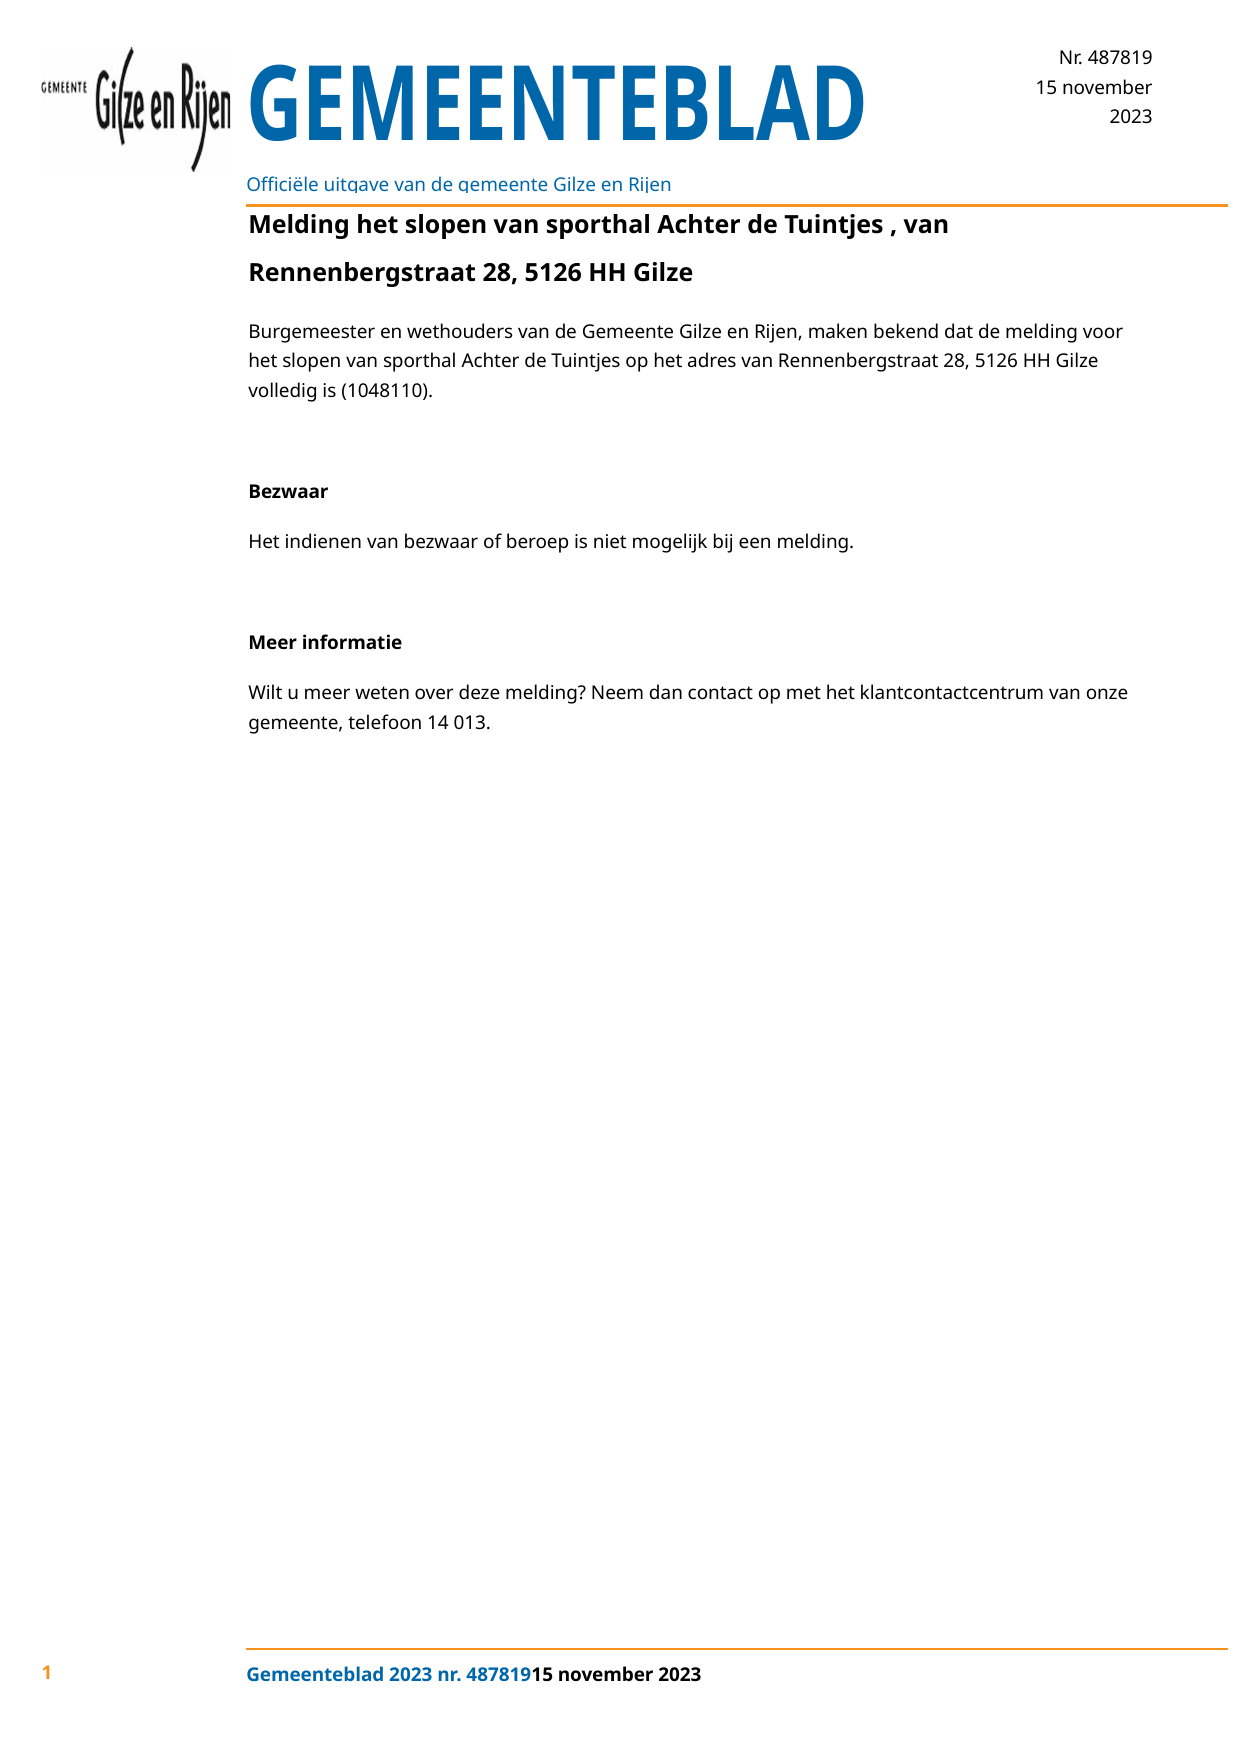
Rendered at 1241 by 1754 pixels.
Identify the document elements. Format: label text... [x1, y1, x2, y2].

picture [41, 47, 231, 172]
text Burgemeester en wethouders van de Gemeente Gilze en Rijen, maken bekend dat de melding voor het slopen van sporthal Achter de Tuintjes op het adres van Rennenbergstraat 28, 5126 HH Gilze volledig is (1048110). [248, 318, 1152, 403]
text Wilt u meer weten over deze melding? Neem dan contact op met het klantcontactcentrum van onze gemeente, telefoon 14 013. [248, 679, 1152, 735]
text Het indienen van bezwaar of beroep is niet mogelijk bij een melding. [248, 528, 1152, 554]
text Bezwaar [248, 478, 1152, 504]
text Meer informatie [248, 629, 1152, 655]
text Melding het slopen van sporthal Achter de Tuintjes , van Rennenbergstraat 28, 5126 HH Gilze [248, 207, 1152, 288]
